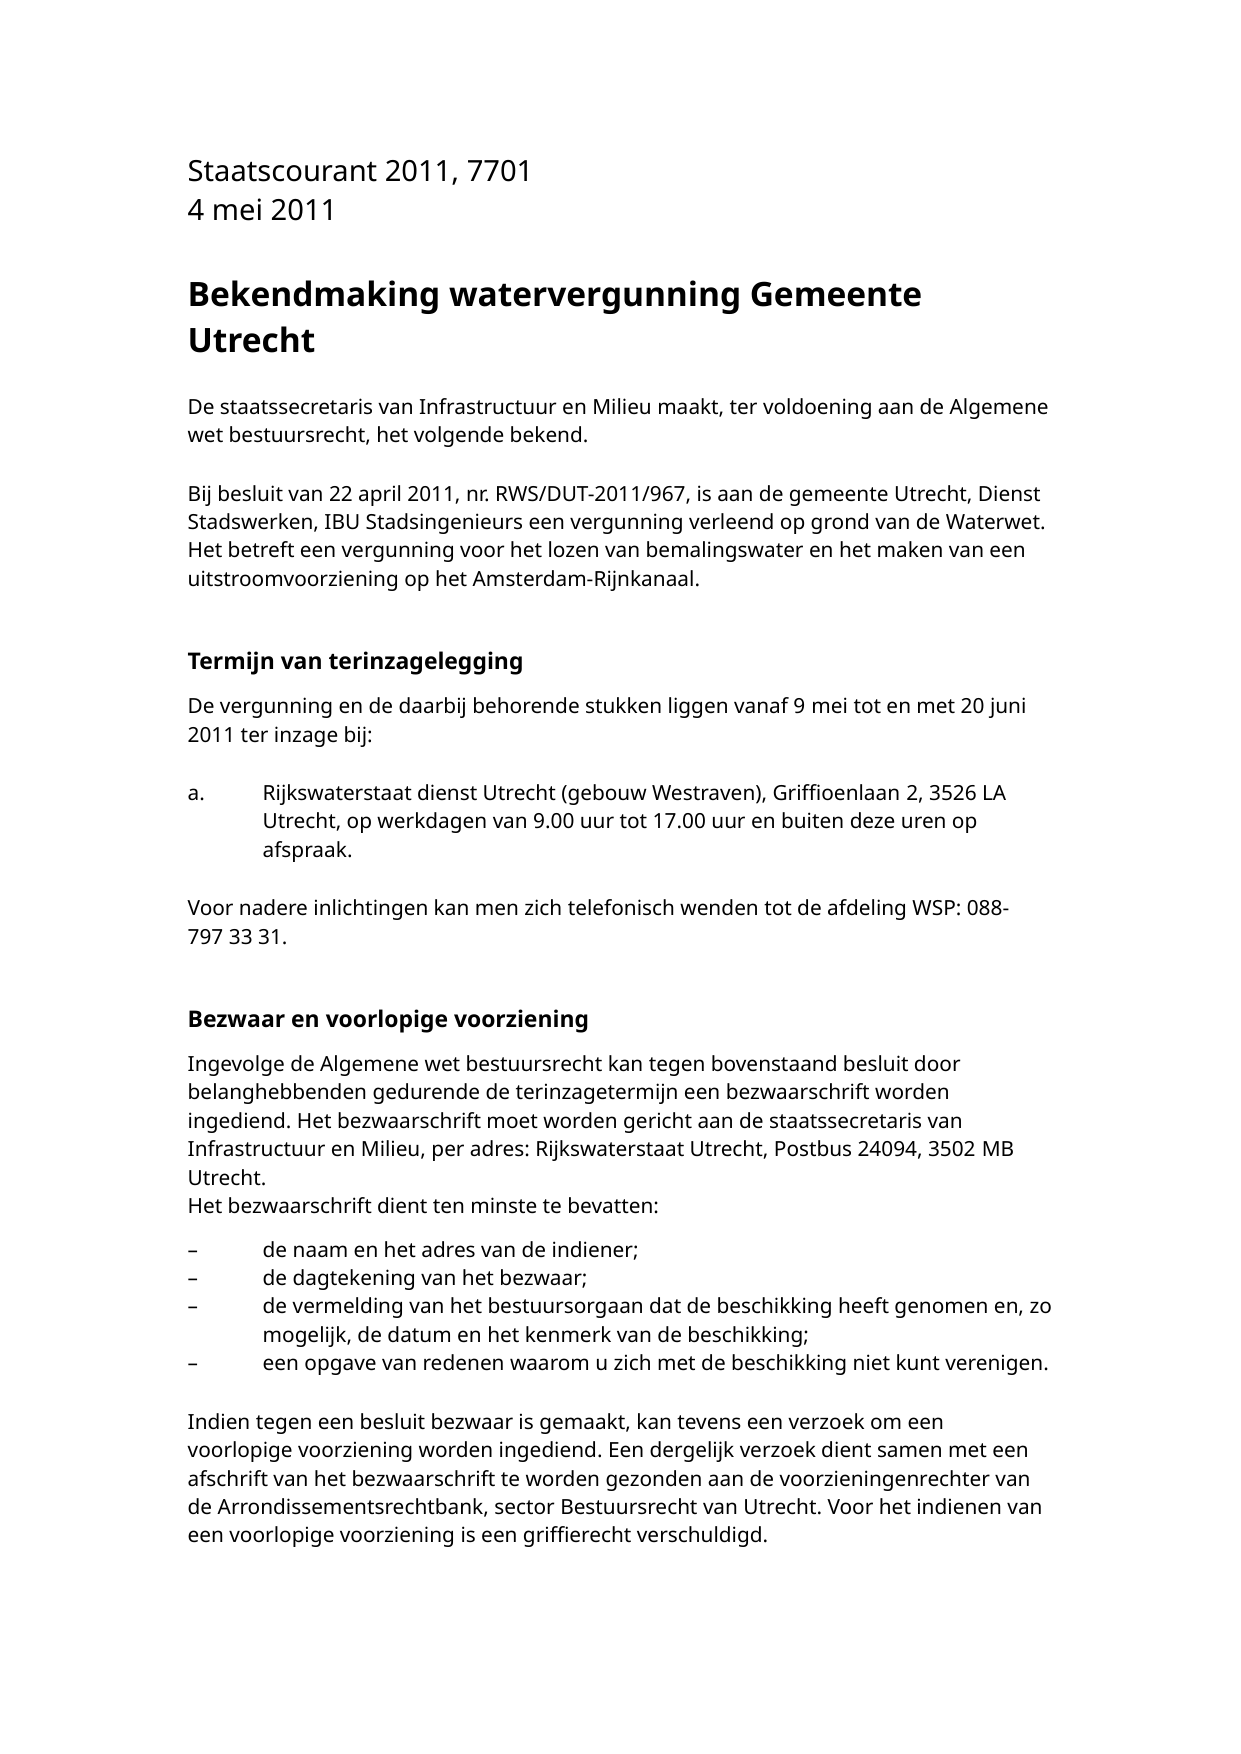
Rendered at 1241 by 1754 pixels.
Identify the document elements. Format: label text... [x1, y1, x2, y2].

text Voor nadere inlichtingen kan men zich telefonisch wenden tot de afdeling WSP: 088-797 33 31. [187, 893, 1053, 950]
text Ingevolge de Algemene wet bestuursrecht kan tegen bovenstaand besluit door belanghebbenden gedurende de terinzagetermijn een bezwaarschrift worden ingediend. Het bezwaarschrift moet worden gericht aan de staatssecretaris van Infrastructuur en Milieu, per adres: Rijkswaterstaat Utrecht, Postbus 24094, 3502 MB Utrecht. [187, 1049, 1053, 1191]
subtitle Termijn van terinzagelegging [187, 645, 1053, 676]
list een opgave van redenen waarom u zich met de beschikking niet kunt verenigen. [187, 1348, 1053, 1377]
list de dagtekening van het bezwaar; [187, 1263, 1053, 1292]
subtitle Bekendmaking watervergunning Gemeente Utrecht [187, 271, 1053, 362]
list de naam en het adres van de indiener; [187, 1235, 1053, 1263]
list de vermelding van het bestuursorgaan dat de beschikking heeft genomen en, zo mogelijk, de datum en het kenmerk van de beschikking; [187, 1292, 1053, 1348]
subtitle Bezwaar en voorlopige voorziening [187, 1003, 1053, 1034]
text Indien tegen een besluit bezwaar is gemaakt, kan tevens een verzoek om een voorlopige voorziening worden ingediend. Een dergelijk verzoek dient samen met een afschrift van het bezwaarschrift te worden gezonden aan de voorzieningenrechter van de Arrondissementsrechtbank, sector Bestuursrecht van Utrecht. Voor het indienen van een voorlopige voorziening is een griffierecht verschuldigd. [187, 1407, 1053, 1549]
list Rijkswaterstaat dienst Utrecht (gebouw Westraven), Griffioenlaan 2, 3526 LA Utrecht, op werkdagen van 9.00 uur tot 17.00 uur en buiten deze uren op afspraak. [187, 778, 1053, 863]
text De vergunning en de daarbij behorende stukken liggen vanaf 9 mei tot en met 20 juni 2011 ter inzage bij: [187, 691, 1053, 748]
text 4 mei 2011 [187, 190, 1053, 229]
text Staatscourant 2011, 7701 [187, 150, 1053, 190]
text Bij besluit van 22 april 2011, nr. RWS/DUT-2011/967, is aan de gemeente Utrecht, Dienst Stadswerken, IBU Stadsingenieurs een vergunning verleend op grond van de Waterwet. Het betreft een vergunning voor het lozen van bemalingswater en het maken van een uitstroomvoorziening op het Amsterdam-Rijnkanaal. [187, 479, 1053, 592]
text De staatssecretaris van Infrastructuur en Milieu maakt, ter voldoening aan de Algemene wet bestuursrecht, het volgende bekend. [187, 392, 1053, 449]
text Het bezwaarschrift dient ten minste te bevatten: [187, 1191, 1053, 1220]
